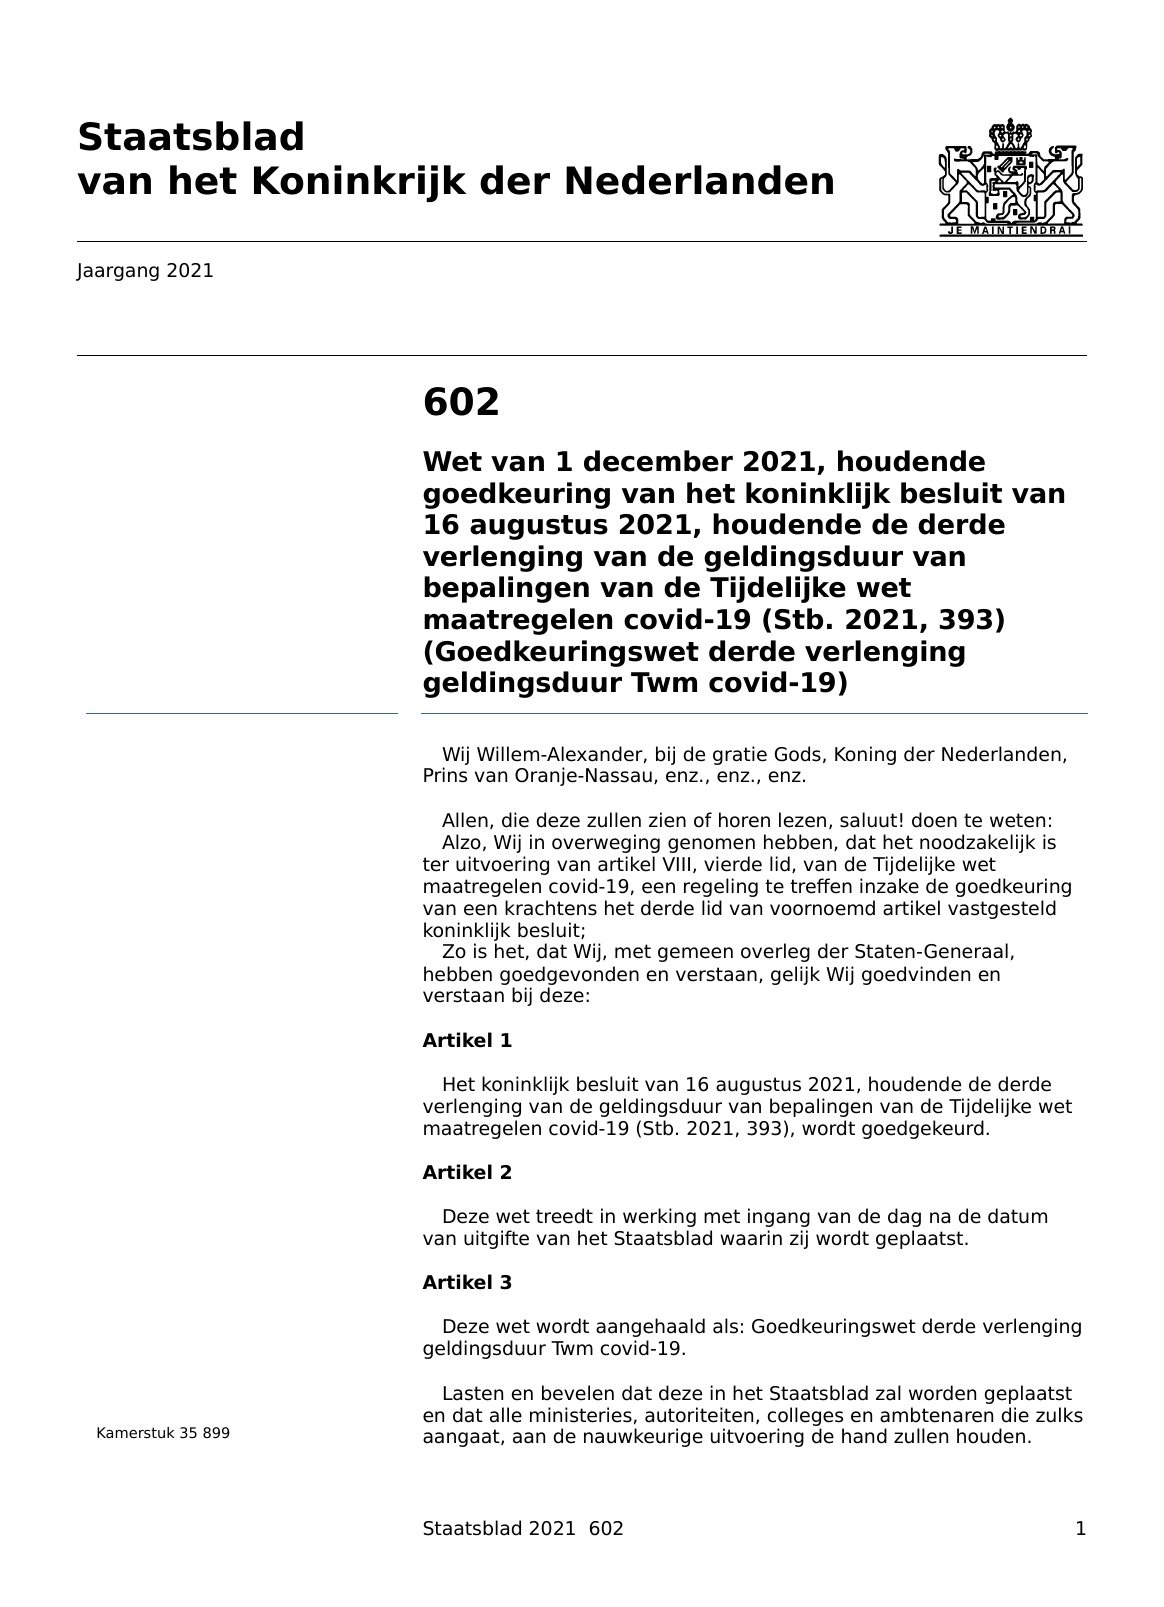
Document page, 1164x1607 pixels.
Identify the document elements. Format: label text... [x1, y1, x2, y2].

table_cell Jaargang 2021 [77, 242, 1087, 355]
text Allen, die deze zullen zien of horen lezen, saluut! doen te weten: [422, 809, 1087, 832]
subtitle Artikel 2 [422, 1162, 1087, 1184]
text Lasten en bevelen dat deze in het Staatsblad zal worden geplaatst en dat alle ministeries, autoriteiten, colleges en ambtenaren die zulks aangaat, aan de nauwkeurige uitvoering de hand zullen houden. [422, 1382, 1087, 1448]
table_header Staatsblad van het Koninkrijk der Nederlanden [77, 100, 886, 241]
table_header [886, 100, 1087, 241]
subtitle Artikel 3 [422, 1272, 1087, 1294]
text Deze wet treedt in werking met ingang van de dag na de datum van uitgifte van het Staatsblad waarin zij wordt geplaatst. [422, 1206, 1087, 1250]
text Kamerstuk 35 899 [77, 1425, 396, 1442]
text Deze wet wordt aangehaald als: Goedkeuringswet derde verlenging geldingsduur Twm covid-19. [422, 1316, 1087, 1360]
text Wet van 1 december 2021, houdende goedkeuring van het koninklijk besluit van 16 augustus 2021, houdende de derde verlenging van de geldingsduur van bepalingen van de Tijdelijke wet maatregelen covid-19 (Stb. 2021, 393) (Goedkeuringswet derde verlenging geldingsduur Twm covid-19) [422, 447, 1087, 699]
subtitle 602 [422, 381, 1087, 424]
picture [936, 115, 1087, 240]
text Alzo, Wij in overweging genomen hebben, dat het noodzakelijk is ter uitvoering van artikel VIII, vierde lid, van de Tijdelijke wet maatregelen covid-19, een regeling te treffen inzake de goedkeuring van een krachtens het derde lid van voornoemd artikel vastgesteld koninklijk besluit; [422, 832, 1087, 941]
text Zo is het, dat Wij, met gemeen overleg der Staten-Generaal, hebben goedgevonden en verstaan, gelijk Wij goedvinden en verstaan bij deze: [422, 941, 1087, 1007]
text Wij Willem-Alexander, bij de gratie Gods, Koning der Nederlanden, Prins van Oranje-Nassau, enz., enz., enz. [422, 743, 1087, 787]
text Het koninklijk besluit van 16 augustus 2021, houdende de derde verlenging van de geldingsduur van bepalingen van de Tijdelijke wet maatregelen covid-19 (Stb. 2021, 393), wordt goedgekeurd. [422, 1074, 1087, 1140]
subtitle Artikel 1 [422, 1029, 1087, 1052]
